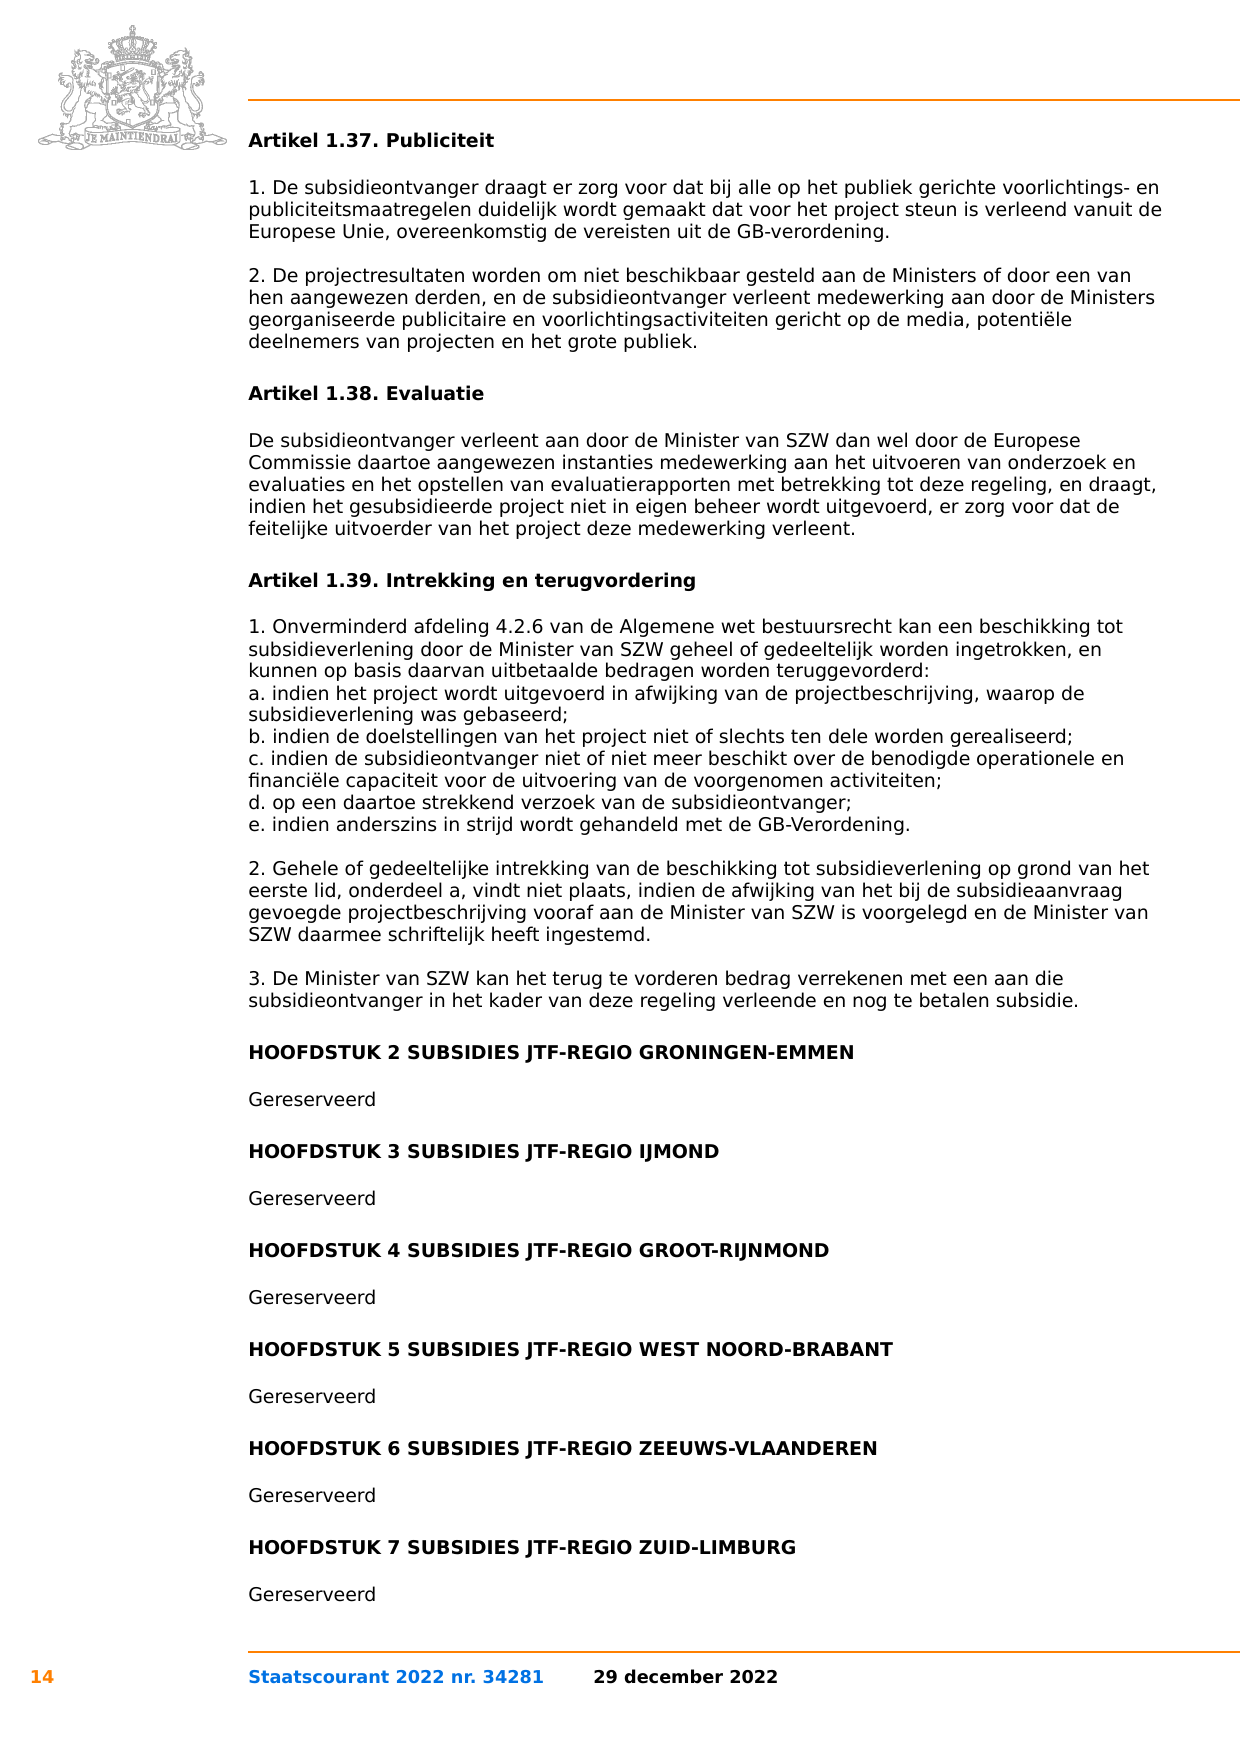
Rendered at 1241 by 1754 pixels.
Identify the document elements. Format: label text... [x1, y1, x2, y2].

text Gereserveerd [248, 1089, 1163, 1111]
subtitle HOOFDSTUK 5 SUBSIDIES JTF-REGIO WEST NOORD-BRABANT [248, 1339, 1163, 1361]
subtitle Artikel 1.38. Evaluatie [248, 383, 1163, 404]
text Gereserveerd [248, 1386, 1163, 1408]
subtitle HOOFDSTUK 2 SUBSIDIES JTF-REGIO GRONINGEN-EMMEN [248, 1042, 1163, 1064]
subtitle Artikel 1.37. Publiciteit [248, 130, 1163, 152]
text e. indien anderszins in strijd wordt gehandeld met de GB-Verordening. [248, 814, 1163, 836]
text a. indien het project wordt uitgevoerd in afwijking van de projectbeschrijving, waarop de subsidieverlening was gebaseerd; [248, 682, 1163, 726]
text Gereserveerd [248, 1584, 1163, 1606]
text Gereserveerd [248, 1485, 1163, 1507]
subtitle Artikel 1.39. Intrekking en terugvordering [248, 569, 1163, 591]
subtitle HOOFDSTUK 6 SUBSIDIES JTF-REGIO ZEEUWS-VLAANDEREN [248, 1438, 1163, 1460]
text Gereserveerd [248, 1188, 1163, 1210]
text 3. De Minister van SZW kan het terug te vorderen bedrag verrekenen met een aan die subsidieontvanger in het kader van deze regeling verleende en nog te betalen subsidie. [248, 968, 1163, 1012]
subtitle HOOFDSTUK 4 SUBSIDIES JTF-REGIO GROOT-RIJNMOND [248, 1240, 1163, 1262]
picture [38, 25, 227, 150]
subtitle HOOFDSTUK 7 SUBSIDIES JTF-REGIO ZUID-LIMBURG [248, 1537, 1163, 1559]
text c. indien de subsidieontvanger niet of niet meer beschikt over de benodigde operationele en financiële capaciteit voor de uitvoering van de voorgenomen activiteiten; [248, 748, 1163, 792]
text 1. De subsidieontvanger draagt er zorg voor dat bij alle op het publiek gerichte voorlichtings- en publiciteitsmaatregelen duidelijk wordt gemaakt dat voor het project steun is verleend vanuit de Europese Unie, overeenkomstig de vereisten uit de GB-verordening. [248, 177, 1163, 243]
text Gereserveerd [248, 1287, 1163, 1309]
text 1. Onverminderd afdeling 4.2.6 van de Algemene wet bestuursrecht kan een beschikking tot subsidieverlening door de Minister van SZW geheel of gedeeltelijk worden ingetrokken, en kunnen op basis daarvan uitbetaalde bedragen worden teruggevorderd: [248, 616, 1163, 682]
text d. op een daartoe strekkend verzoek van de subsidieontvanger; [248, 792, 1163, 814]
text 2. De projectresultaten worden om niet beschikbaar gesteld aan de Ministers of door een van hen aangewezen derden, en de subsidieontvanger verleent medewerking aan door de Ministers georganiseerde publicitaire en voorlichtingsactiviteiten gericht op de media, potentiële deelnemers van projecten en het grote publiek. [248, 265, 1163, 353]
text De subsidieontvanger verleent aan door de Minister van SZW dan wel door de Europese Commissie daartoe aangewezen instanties medewerking aan het uitvoeren van onderzoek en evaluaties en het opstellen van evaluatierapporten met betrekking tot deze regeling, en draagt, indien het gesubsidieerde project niet in eigen beheer wordt uitgevoerd, er zorg voor dat de feitelijke uitvoerder van het project deze medewerking verleent. [248, 429, 1163, 539]
text b. indien de doelstellingen van het project niet of slechts ten dele worden gerealiseerd; [248, 726, 1163, 748]
text 2. Gehele of gedeeltelijke intrekking van de beschikking tot subsidieverlening op grond van het eerste lid, onderdeel a, vindt niet plaats, indien de afwijking van het bij de subsidieaanvraag gevoegde projectbeschrijving vooraf aan de Minister van SZW is voorgelegd en de Minister van SZW daarmee schriftelijk heeft ingestemd. [248, 858, 1163, 946]
subtitle HOOFDSTUK 3 SUBSIDIES JTF-REGIO IJMOND [248, 1141, 1163, 1163]
